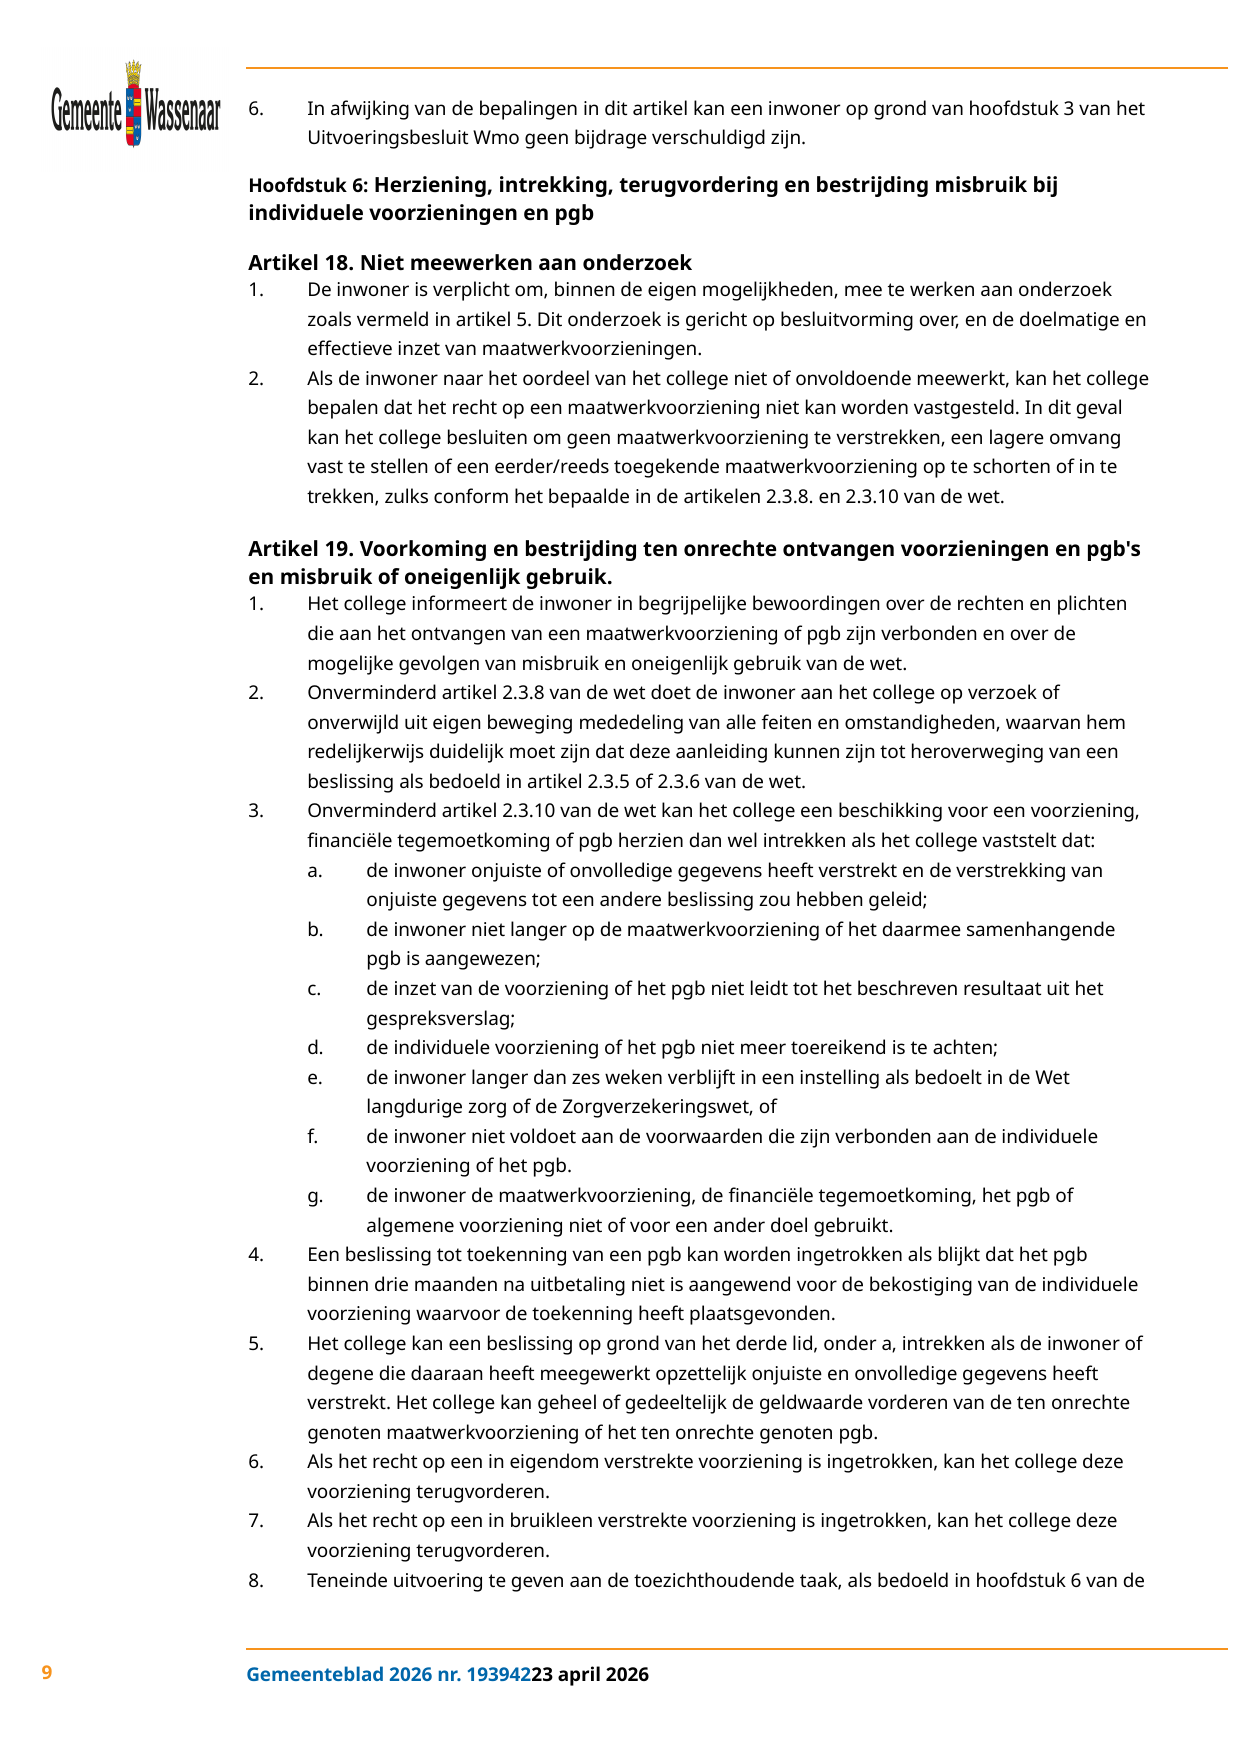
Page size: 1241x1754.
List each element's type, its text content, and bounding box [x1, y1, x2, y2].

list de individuele voorziening of het pgb niet meer toereikend is te achten; [307, 1034, 1152, 1060]
list Als de inwoner naar het oordeel van het college niet of onvoldoende meewerkt, kan het college bepalen dat het recht op een maatwerkvoorziening niet kan worden vastgesteld. In dit geval kan het college besluiten om geen maatwerkvoorziening te verstrekken, een lagere omvang vast te stellen of een eerder/reeds toegekende maatwerkvoorziening op te schorten of in te trekken, zulks conform het bepaalde in de artikelen 2.3.8. en 2.3.10 van de wet. [248, 365, 1152, 509]
list Een beslissing tot toekenning van een pgb kan worden ingetrokken als blijkt dat het pgb binnen drie maanden na uitbetaling niet is aangewend voor de bekostiging van de individuele voorziening waarvoor de toekenning heeft plaatsgevonden. [248, 1241, 1152, 1326]
list Onverminderd artikel 2.3.10 van de wet kan het college een beschikking voor een voorziening, financiële tegemoetkoming of pgb herzien dan wel intrekken als het college vaststelt dat: [248, 798, 1152, 853]
list de inwoner onjuiste of onvolledige gegevens heeft verstrekt en de verstrekking van onjuiste gegevens tot een andere beslissing zou hebben geleid; [307, 857, 1152, 912]
text Hoofdstuk 6: Herziening, intrekking, terugvordering en bestrijding misbruik bij individuele voorzieningen en pgb [248, 170, 1152, 227]
list Teneinde uitvoering te geven aan de toezichthoudende taak, als bedoeld in hoofdstuk 6 van de [248, 1567, 1152, 1592]
list Het college kan een beslissing op grond van het derde lid, onder a, intrekken als de inwoner of degene die daaraan heeft meegewerkt opzettelijk onjuiste en onvolledige gegevens heeft verstrekt. Het college kan geheel of gedeeltelijk de geldwaarde vorderen van de ten onrechte genoten maatwerkvoorziening of het ten onrechte genoten pgb. [248, 1330, 1152, 1444]
list de inwoner de maatwerkvoorziening, de financiële tegemoetkoming, het pgb of algemene voorziening niet of voor een ander doel gebruikt. [307, 1182, 1152, 1237]
list In afwijking van de bepalingen in dit artikel kan een inwoner op grond van hoofdstuk 3 van het Uitvoeringsbesluit Wmo geen bijdrage verschuldigd zijn. [248, 95, 1152, 150]
list Het college informeert de inwoner in begrijpelijke bewoordingen over de rechten en plichten die aan het ontvangen van een maatwerkvoorziening of pgb zijn verbonden en over de mogelijke gevolgen van misbruik en oneigenlijk gebruik van de wet. [248, 591, 1152, 675]
list Als het recht op een in bruikleen verstrekte voorziening is ingetrokken, kan het college deze voorziening terugvorderen. [248, 1508, 1152, 1563]
list de inzet van de voorziening of het pgb niet leidt tot het beschreven resultaat uit het gespreksverslag; [307, 975, 1152, 1030]
list De inwoner is verplicht om, binnen de eigen mogelijkheden, mee te werken aan onderzoek zoals vermeld in artikel 5. Dit onderzoek is gericht op besluitvorming over, en de doelmatige en effectieve inzet van maatwerkvoorzieningen. [248, 276, 1152, 361]
list de inwoner niet voldoet aan de voorwaarden die zijn verbonden aan de individuele voorziening of het pgb. [307, 1123, 1152, 1178]
list Als het recht op een in eigendom verstrekte voorziening is ingetrokken, kan het college deze voorziening terugvorderen. [248, 1448, 1152, 1504]
text Artikel 19. Voorkoming en bestrijding ten onrechte ontvangen voorzieningen en pgb's en misbruik of oneigenlijk gebruik. [248, 534, 1152, 591]
list de inwoner langer dan zes weken verblijft in een instelling als bedoelt in de Wet langdurige zorg of de Zorgverzekeringswet, of [307, 1064, 1152, 1119]
picture [41, 47, 231, 172]
text Artikel 18. Niet meewerken aan onderzoek [248, 248, 1152, 276]
list Onverminderd artikel 2.3.8 van de wet doet de inwoner aan het college op verzoek of onverwijld uit eigen beweging mededeling van alle feiten en omstandigheden, waarvan hem redelijkerwijs duidelijk moet zijn dat deze aanleiding kunnen zijn tot heroverweging van een beslissing als bedoeld in artikel 2.3.5 of 2.3.6 van de wet. [248, 679, 1152, 794]
list de inwoner niet langer op de maatwerkvoorziening of het daarmee samenhangende pgb is aangewezen; [307, 916, 1152, 971]
